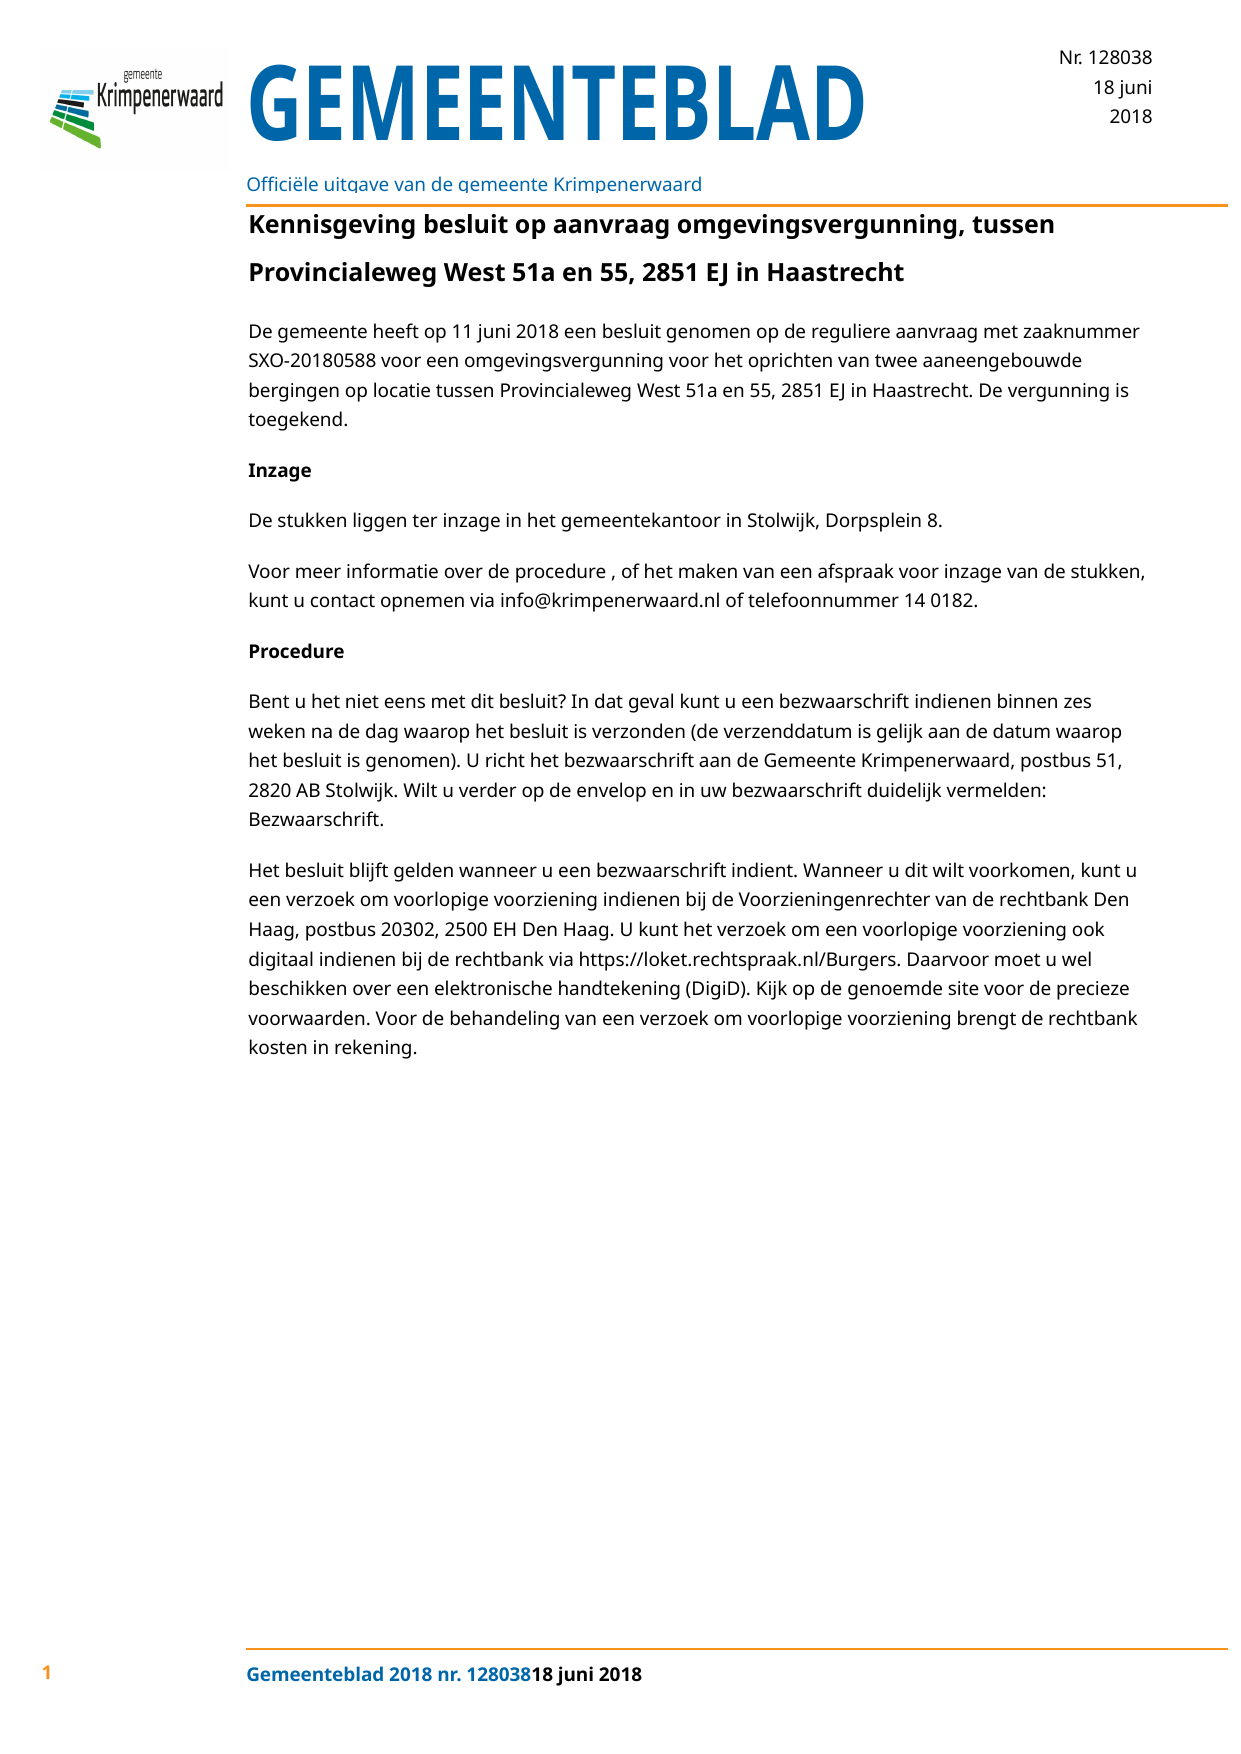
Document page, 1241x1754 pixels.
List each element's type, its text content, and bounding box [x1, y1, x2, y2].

text Inzage [248, 457, 1152, 483]
text Bent u het niet eens met dit besluit? In dat geval kunt u een bezwaarschrift indienen binnen zes weken na de dag waarop het besluit is verzonden (de verzenddatum is gelijk aan de datum waarop het besluit is genomen). U richt het bezwaarschrift aan de Gemeente Krimpenerwaard, postbus 51, 2820 AB Stolwijk. Wilt u verder op de envelop en in uw bezwaarschrift duidelijk vermelden: Bezwaarschrift. [248, 688, 1152, 832]
text Het besluit blijft gelden wanneer u een bezwaarschrift indient. Wanneer u dit wilt voorkomen, kunt u een verzoek om voorlopige voorziening indienen bij de Voorzieningenrechter van de rechtbank Den Haag, postbus 20302, 2500 EH Den Haag. U kunt het verzoek om een voorlopige voorziening ook digitaal indienen bij de rechtbank via https://loket.rechtspraak.nl/Burgers. Daarvoor moet u wel beschikken over een elektronische handtekening (DigiD). Kijk op de genoemde site voor de precieze voorwaarden. Voor de behandeling van een verzoek om voorlopige voorziening brengt de rechtbank kosten in rekening. [248, 857, 1152, 1060]
text Voor meer informatie over de procedure , of het maken van een afspraak voor inzage van de stukken, kunt u contact opnemen via info@krimpenerwaard.nl of telefoonnummer 14 0182. [248, 558, 1152, 613]
text Procedure [248, 638, 1152, 664]
picture [41, 47, 231, 172]
text De stukken liggen ter inzage in het gemeentekantoor in Stolwijk, Dorpsplein 8. [248, 507, 1152, 533]
text Kennisgeving besluit op aanvraag omgevingsvergunning, tussen Provincialeweg West 51a en 55, 2851 EJ in Haastrecht [248, 207, 1152, 288]
text De gemeente heeft op 11 juni 2018 een besluit genomen op de reguliere aanvraag met zaaknummer SXO-20180588 voor een omgevingsvergunning voor het oprichten van twee aaneengebouwde bergingen op locatie tussen Provincialeweg West 51a en 55, 2851 EJ in Haastrecht. De vergunning is toegekend. [248, 318, 1152, 432]
